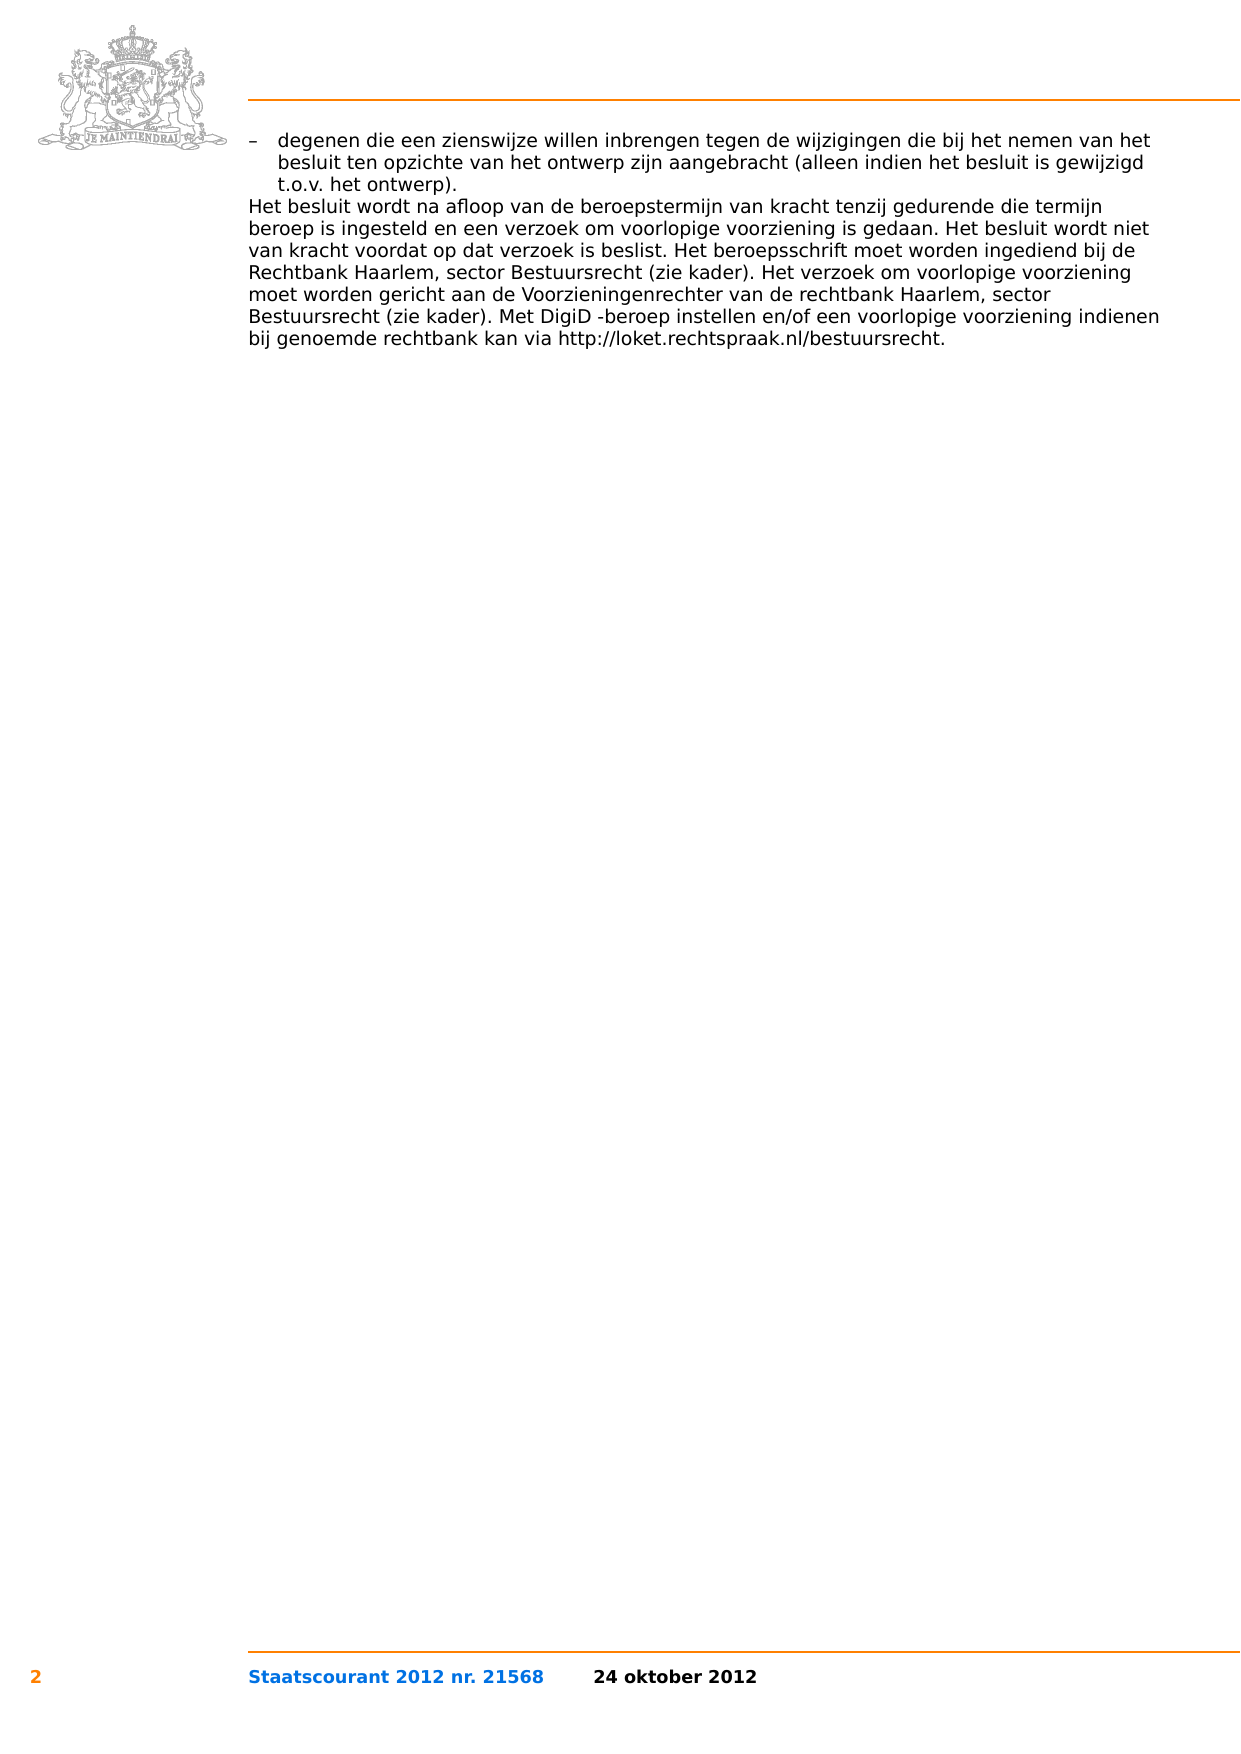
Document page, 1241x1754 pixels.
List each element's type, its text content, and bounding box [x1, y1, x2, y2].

text – degenen die een zienswijze willen inbrengen tegen de wijzigingen die bij het nemen van het besluit ten opzichte van het ontwerp zijn aangebracht (alleen indien het besluit is gewijzigd t.o.v. het ontwerp). [248, 130, 1163, 196]
text Het besluit wordt na afloop van de beroepstermijn van kracht tenzij gedurende die termijn beroep is ingesteld en een verzoek om voorlopige voorziening is gedaan. Het besluit wordt niet van kracht voordat op dat verzoek is beslist. Het beroepsschrift moet worden ingediend bij de Rechtbank Haarlem, sector Bestuursrecht (zie kader). Het verzoek om voorlopige voorziening moet worden gericht aan de Voorzieningenrechter van de rechtbank Haarlem, sector Bestuursrecht (zie kader). Met DigiD -beroep instellen en/of een voorlopige voorziening indienen bij genoemde rechtbank kan via http://loket.rechtspraak.nl/bestuursrecht. [248, 196, 1163, 350]
picture [38, 25, 227, 150]
